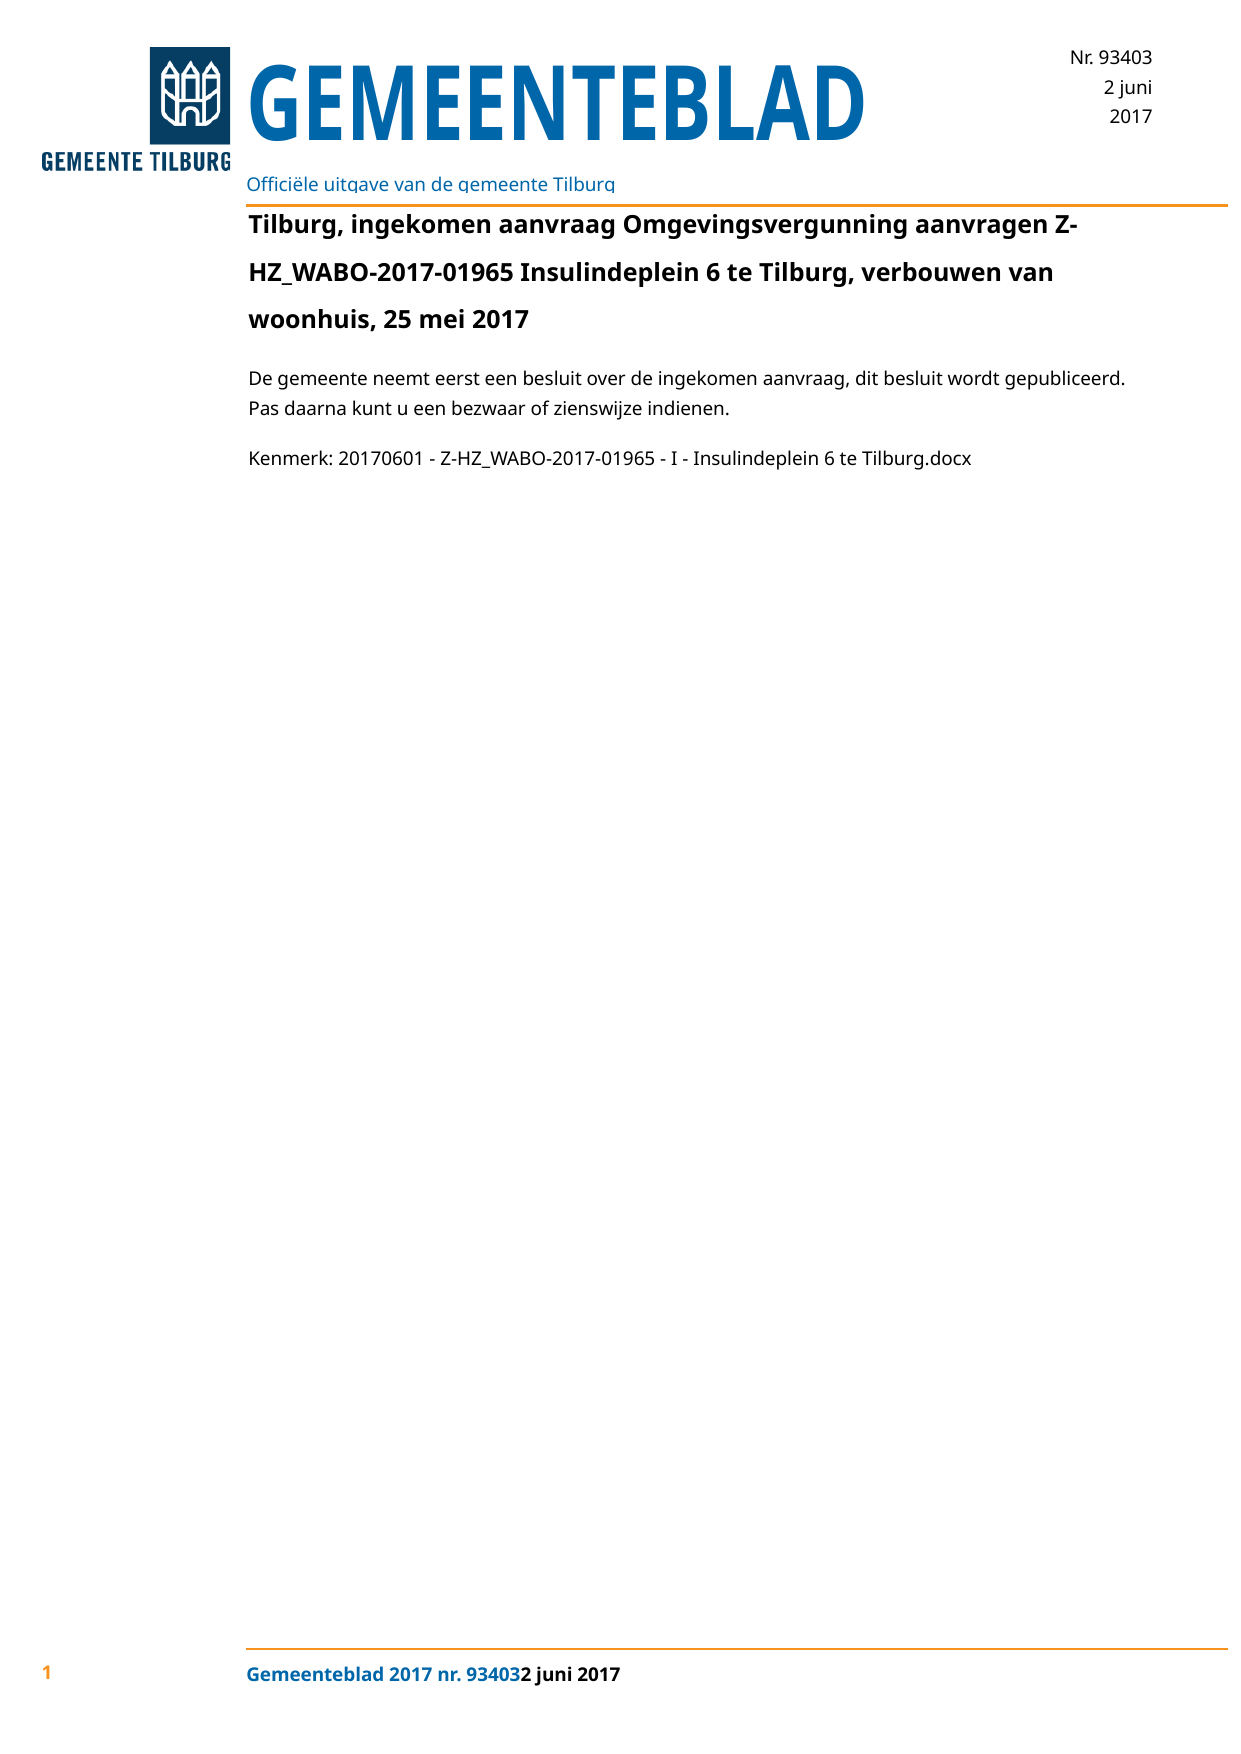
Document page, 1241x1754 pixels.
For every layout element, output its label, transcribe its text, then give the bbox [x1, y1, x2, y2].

picture [41, 47, 231, 172]
text De gemeente neemt eerst een besluit over de ingekomen aanvraag, dit besluit wordt gepubliceerd. Pas daarna kunt u een bezwaar of zienswijze indienen. [248, 366, 1152, 421]
text Kenmerk: 20170601 - Z-HZ_WABO-2017-01965 - I - Insulindeplein 6 te Tilburg.docx [248, 446, 1152, 471]
text Tilburg, ingekomen aanvraag Omgevingsvergunning aanvragen Z-HZ_WABO-2017-01965 Insulindeplein 6 te Tilburg, verbouwen van woonhuis, 25 mei 2017 [248, 207, 1152, 336]
